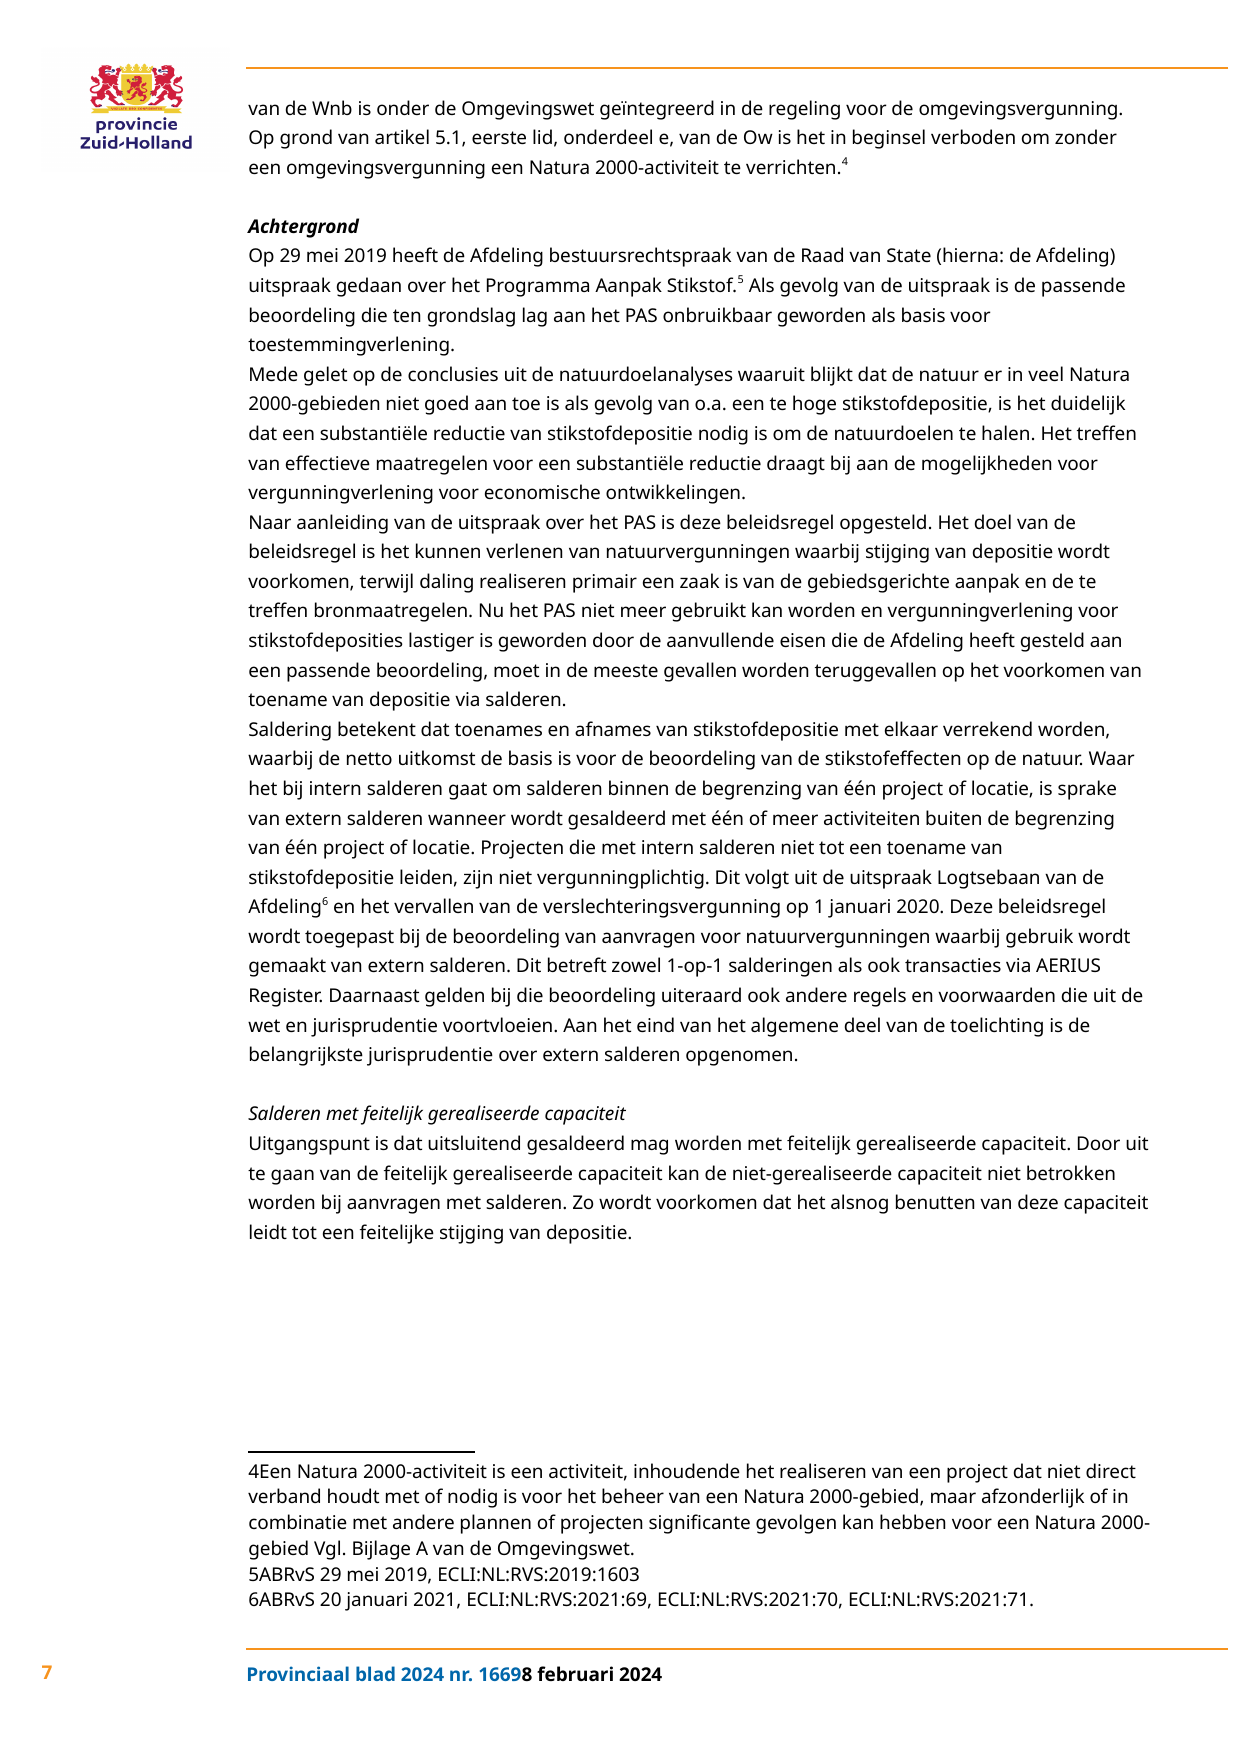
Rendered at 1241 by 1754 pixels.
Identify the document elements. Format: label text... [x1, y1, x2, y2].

picture [41, 47, 231, 172]
text Saldering betekent dat toenames en afnames van stikstofdepositie met elkaar verrekend worden, waarbij de netto uitkomst de basis is voor de beoordeling van de stikstofeffecten op de natuur. Waar het bij intern salderen gaat om salderen binnen de begrenzing van één project of locatie, is sprake van extern salderen wanneer wordt gesaldeerd met één of meer activiteiten buiten de begrenzing van één project of locatie. Projecten die met intern salderen niet tot een toename van stikstofdepositie leiden, zijn niet vergunningplichtig. Dit volgt uit de uitspraak Logtsebaan van de Afdeling en het vervallen van de verslechteringsvergunning op 1 januari 2020. Deze beleidsregel wordt toegepast bij de beoordeling van aanvragen voor natuurvergunningen waarbij gebruik wordt gemaakt van extern salderen. Dit betreft zowel 1-op-1 salderingen als ook transacties via AERIUS Register. Daarnaast gelden bij die beoordeling uiteraard ook andere regels en voorwaarden die uit de wet en jurisprudentie voortvloeien. Aan het eind van het algemene deel van de toelichting is de belangrijkste jurisprudentie over extern salderen opgenomen. [248, 716, 1152, 1067]
text van de Wnb is onder de Omgevingswet geïntegreerd in de regeling voor de omgevingsvergunning. Op grond van artikel 5.1, eerste lid, onderdeel e, van de Ow is het in beginsel verboden om zonder een omgevingsvergunning een Natura 2000-activiteit te verrichten. [248, 95, 1152, 180]
text Een Natura 2000-activiteit is een activiteit, inhoudende het realiseren van een project dat niet direct verband houdt met of nodig is voor het beheer van een Natura 2000-gebied, maar afzonderlijk of in combinatie met andere plannen of projecten significante gevolgen kan hebben voor een Natura 2000-gebied Vgl. Bijlage A van de Omgevingswet. [248, 1458, 1152, 1561]
text ABRvS 20 januari 2021, ECLI:NL:RVS:2021:69, ECLI:NL:RVS:2021:70, ECLI:NL:RVS:2021:71. [248, 1586, 1152, 1612]
text Naar aanleiding van de uitspraak over het PAS is deze beleidsregel opgesteld. Het doel van de beleidsregel is het kunnen verlenen van natuurvergunningen waarbij stijging van depositie wordt voorkomen, terwijl daling realiseren primair een zaak is van de gebiedsgerichte aanpak en de te treffen bronmaatregelen. Nu het PAS niet meer gebruikt kan worden en vergunningverlening voor stikstofdeposities lastiger is geworden door de aanvullende eisen die de Afdeling heeft gesteld aan een passende beoordeling, moet in de meeste gevallen worden teruggevallen op het voorkomen van toename van depositie via salderen. [248, 509, 1152, 712]
text Op 29 mei 2019 heeft de Afdeling bestuursrechtspraak van de Raad van State (hierna: de Afdeling) uitspraak gedaan over het Programma Aanpak Stikstof. Als gevolg van de uitspraak is de passende beoordeling die ten grondslag lag aan het PAS onbruikbaar geworden als basis voor toestemmingverlening. [248, 243, 1152, 357]
text Uitgangspunt is dat uitsluitend gesaldeerd mag worden met feitelijk gerealiseerde capaciteit. Door uit te gaan van de feitelijk gerealiseerde capaciteit kan de niet-gerealiseerde capaciteit niet betrokken worden bij aanvragen met salderen. Zo wordt voorkomen dat het alsnog benutten van deze capaciteit leidt tot een feitelijke stijging van depositie. [248, 1130, 1152, 1245]
text Achtergrond [248, 213, 1152, 239]
text Salderen met feitelijk gerealiseerde capaciteit [248, 1101, 1152, 1126]
text ABRvS 29 mei 2019, ECLI:NL:RVS:2019:1603 [248, 1561, 1152, 1586]
text Mede gelet op de conclusies uit de natuurdoelanalyses waaruit blijkt dat de natuur er in veel Natura 2000-gebieden niet goed aan toe is als gevolg van o.a. een te hoge stikstofdepositie, is het duidelijk dat een substantiële reductie van stikstofdepositie nodig is om de natuurdoelen te halen. Het treffen van effectieve maatregelen voor een substantiële reductie draagt bij aan de mogelijkheden voor vergunningverlening voor economische ontwikkelingen. [248, 361, 1152, 505]
